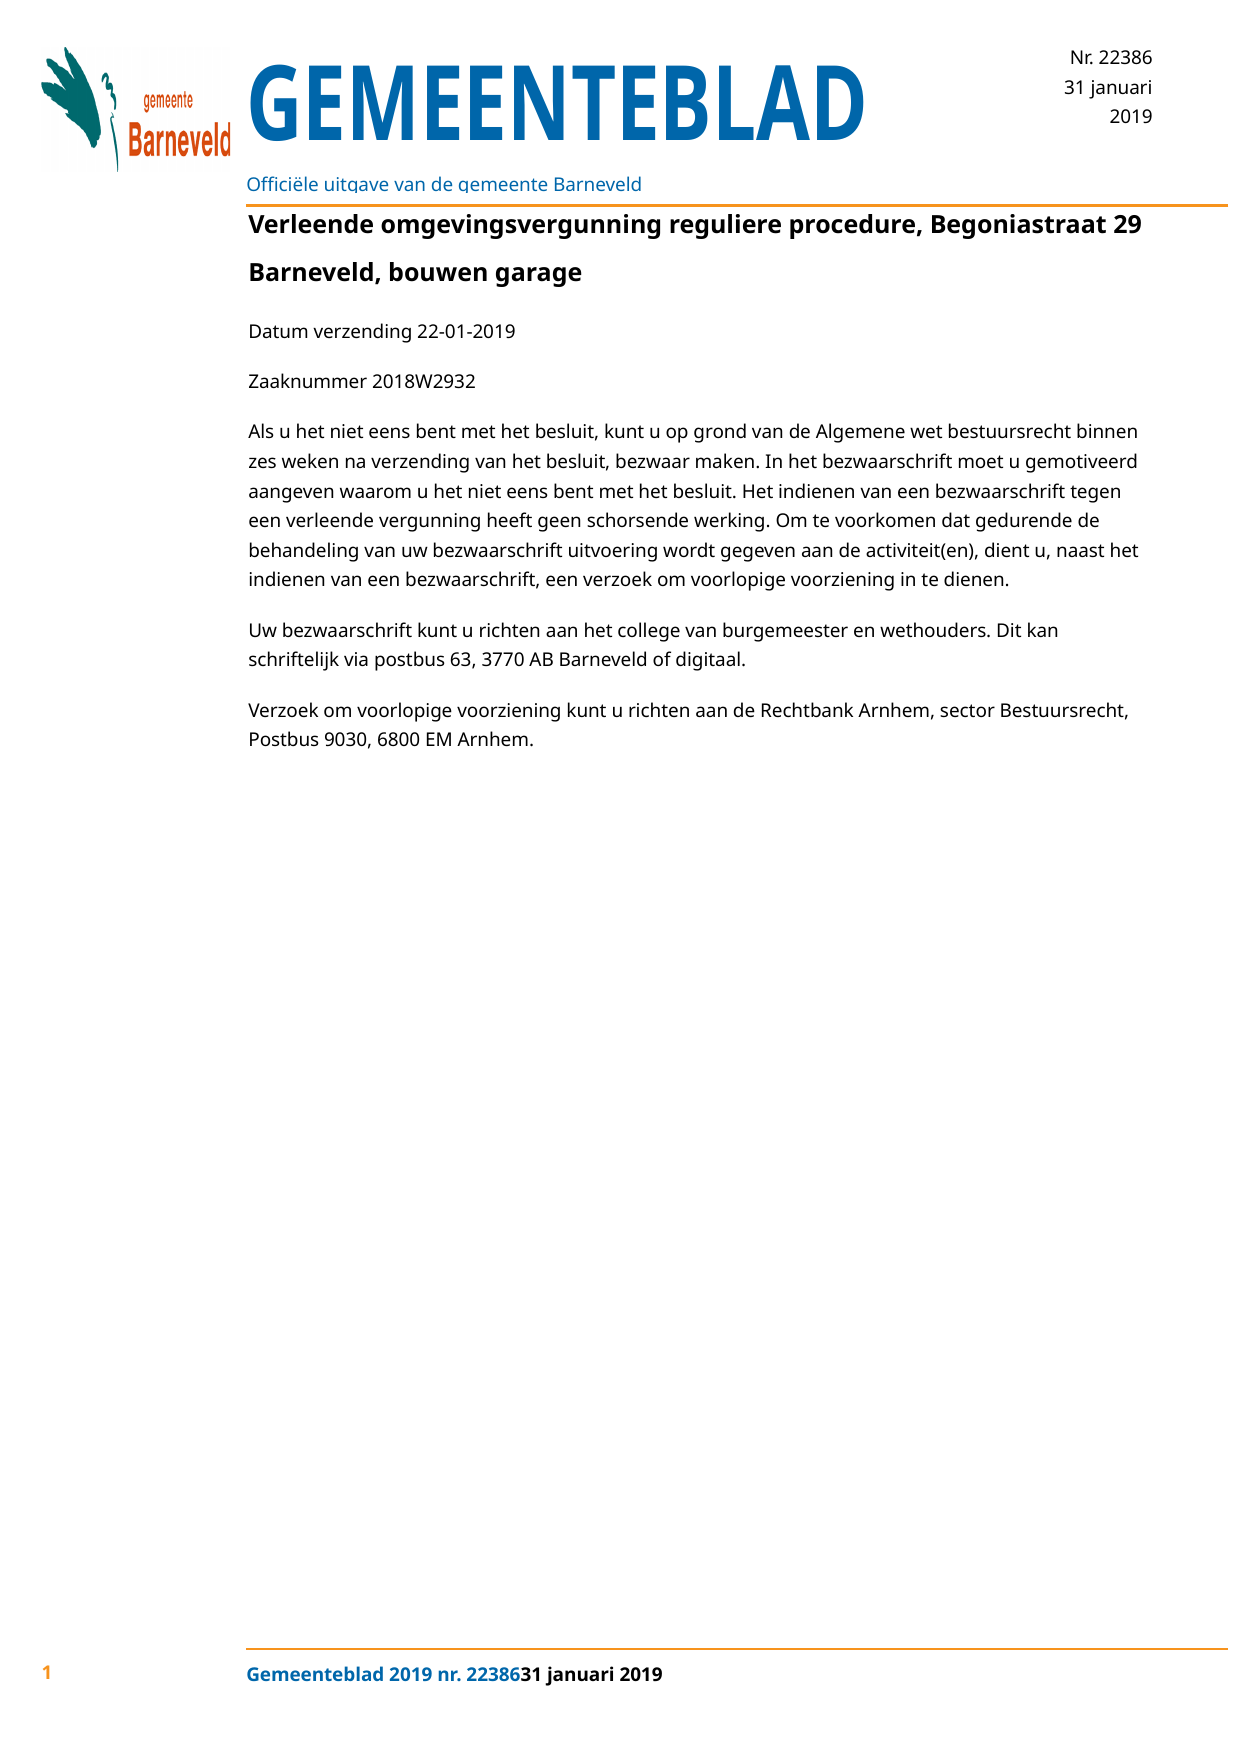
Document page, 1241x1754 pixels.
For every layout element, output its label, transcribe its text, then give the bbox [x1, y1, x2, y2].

text Uw bezwaarschrift kunt u richten aan het college van burgemeester en wethouders. Dit kan schriftelijk via postbus 63, 3770 AB Barneveld of digitaal. [248, 617, 1152, 672]
text Verleende omgevingsvergunning reguliere procedure, Begoniastraat 29 Barneveld, bouwen garage [248, 207, 1152, 288]
text Verzoek om voorlopige voorziening kunt u richten aan de Rechtbank Arnhem, sector Bestuursrecht, Postbus 9030, 6800 EM Arnhem. [248, 697, 1152, 752]
text Datum verzending 22-01-2019 [248, 318, 1152, 344]
text Als u het niet eens bent met het besluit, kunt u op grond van de Algemene wet bestuursrecht binnen zes weken na verzending van het besluit, bezwaar maken. In het bezwaarschrift moet u gemotiveerd aangeven waarom u het niet eens bent met het besluit. Het indienen van een bezwaarschrift tegen een verleende vergunning heeft geen schorsende werking. Om te voorkomen dat gedurende de behandeling van uw bezwaarschrift uitvoering wordt gegeven aan de activiteit(en), dient u, naast het indienen van een bezwaarschrift, een verzoek om voorlopige voorziening in te dienen. [248, 419, 1152, 592]
picture [41, 47, 231, 172]
text Zaaknummer 2018W2932 [248, 368, 1152, 394]
